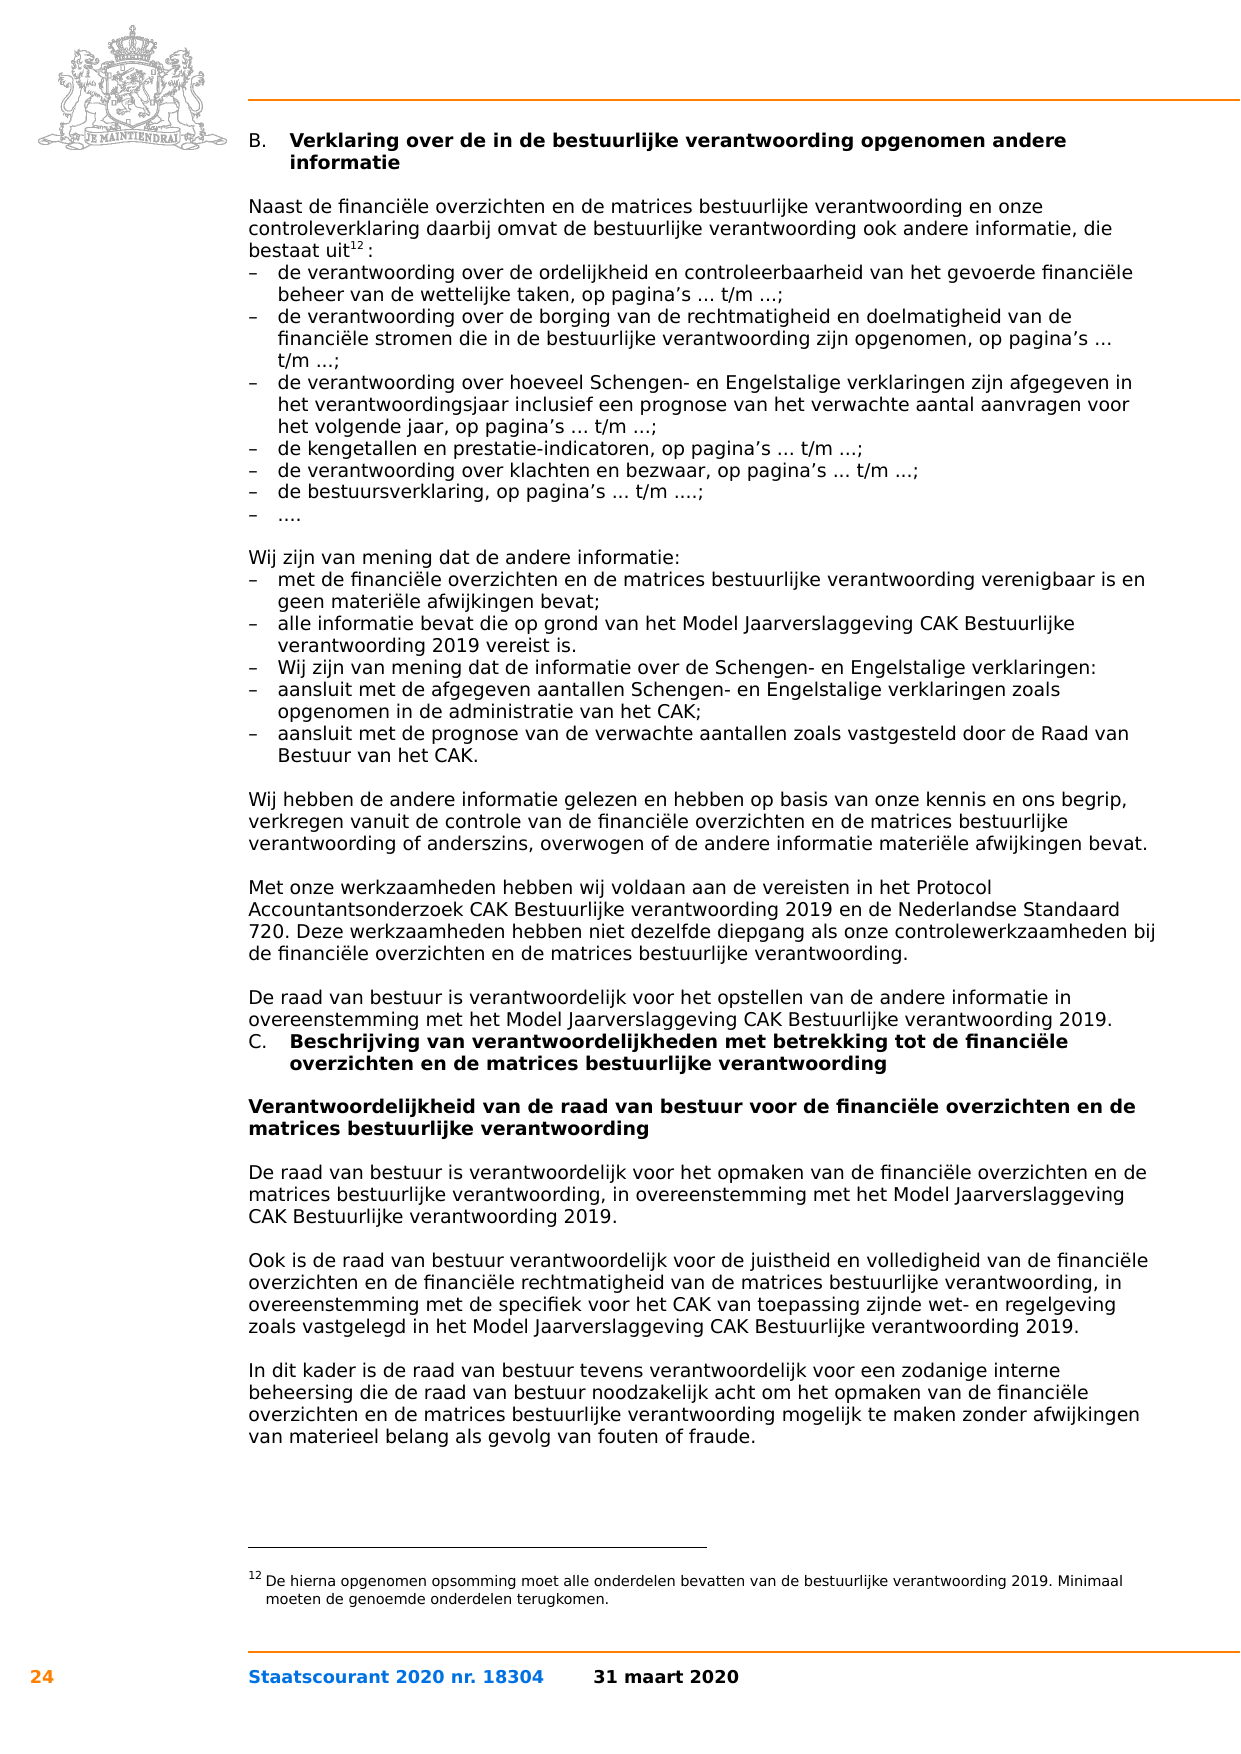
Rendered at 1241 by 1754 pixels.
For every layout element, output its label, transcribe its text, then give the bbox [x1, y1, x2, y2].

text In dit kader is de raad van bestuur tevens verantwoordelijk voor een zodanige interne beheersing die de raad van bestuur noodzakelijk acht om het opmaken van de financiële overzichten en de matrices bestuurlijke verantwoording mogelijk te maken zonder afwijkingen van materieel belang als gevolg van fouten of fraude. [248, 1360, 1163, 1448]
text – de verantwoording over hoeveel Schengen- en Engelstalige verklaringen zijn afgegeven in het verantwoordingsjaar inclusief een prognose van het verwachte aantal aanvragen voor het volgende jaar, op pagina’s ... t/m ...; [248, 372, 1163, 437]
subtitle Verantwoordelijkheid van de raad van bestuur voor de financiële overzichten en de matrices bestuurlijke verantwoording [248, 1096, 1163, 1140]
text Ook is de raad van bestuur verantwoordelijk voor de juistheid en volledigheid van de financiële overzichten en de financiële rechtmatigheid van de matrices bestuurlijke verantwoording, in overeenstemming met de specifiek voor het CAK van toepassing zijnde wet- en regelgeving zoals vastgelegd in het Model Jaarverslaggeving CAK Bestuurlijke verantwoording 2019. [248, 1250, 1163, 1338]
text De raad van bestuur is verantwoordelijk voor het opstellen van de andere informatie in overeenstemming met het Model Jaarverslaggeving CAK Bestuurlijke verantwoording 2019. [248, 987, 1163, 1031]
text Wij zijn van mening dat de andere informatie: [248, 547, 1163, 569]
text Met onze werkzaamheden hebben wij voldaan aan de vereisten in het Protocol Accountantsonderzoek CAK Bestuurlijke verantwoording 2019 en de Nederlandse Standaard 720. Deze werkzaamheden hebben niet dezelfde diepgang als onze controlewerkzaamheden bij de financiële overzichten en de matrices bestuurlijke verantwoording. [248, 877, 1163, 965]
text – met de financiële overzichten en de matrices bestuurlijke verantwoording verenigbaar is en geen materiële afwijkingen bevat; [248, 569, 1163, 613]
text – de verantwoording over klachten en bezwaar, op pagina’s ... t/m ...; [248, 459, 1163, 481]
text Naast de financiële overzichten en de matrices bestuurlijke verantwoording en onze controleverklaring daarbij omvat de bestuurlijke verantwoording ook andere informatie, die bestaat uit: [248, 196, 1163, 262]
text – de bestuursverklaring, op pagina’s ... t/m ....; [248, 481, 1163, 503]
text B. Verklaring over de in de bestuurlijke verantwoording opgenomen andere informatie [248, 130, 1163, 174]
picture [38, 25, 227, 150]
text De hierna opgenomen opsomming moet alle onderdelen bevatten van de bestuurlijke verantwoording 2019. Minimaal moeten de genoemde onderdelen terugkomen. [248, 1569, 1163, 1608]
text C. Beschrijving van verantwoordelijkheden met betrekking tot de financiële overzichten en de matrices bestuurlijke verantwoording [248, 1031, 1163, 1074]
text – aansluit met de afgegeven aantallen Schengen- en Engelstalige verklaringen zoals opgenomen in de administratie van het CAK; [248, 679, 1163, 723]
text De raad van bestuur is verantwoordelijk voor het opmaken van de financiële overzichten en de matrices bestuurlijke verantwoording, in overeenstemming met het Model Jaarverslaggeving CAK Bestuurlijke verantwoording 2019. [248, 1162, 1163, 1228]
text – alle informatie bevat die op grond van het Model Jaarverslaggeving CAK Bestuurlijke verantwoording 2019 vereist is. [248, 613, 1163, 657]
text – .... [248, 503, 1163, 525]
text Wij hebben de andere informatie gelezen en hebben op basis van onze kennis en ons begrip, verkregen vanuit de controle van de financiële overzichten en de matrices bestuurlijke verantwoording of anderszins, overwogen of de andere informatie materiële afwijkingen bevat. [248, 789, 1163, 855]
text – de kengetallen en prestatie-indicatoren, op pagina’s ... t/m ...; [248, 437, 1163, 459]
text – de verantwoording over de ordelijkheid en controleerbaarheid van het gevoerde financiële beheer van de wettelijke taken, op pagina’s ... t/m ...; [248, 262, 1163, 306]
text – aansluit met de prognose van de verwachte aantallen zoals vastgesteld door de Raad van Bestuur van het CAK. [248, 723, 1163, 767]
text – de verantwoording over de borging van de rechtmatigheid en doelmatigheid van de financiële stromen die in de bestuurlijke verantwoording zijn opgenomen, op pagina’s ... t/m ...; [248, 306, 1163, 372]
text – Wij zijn van mening dat de informatie over de Schengen- en Engelstalige verklaringen: [248, 657, 1163, 679]
